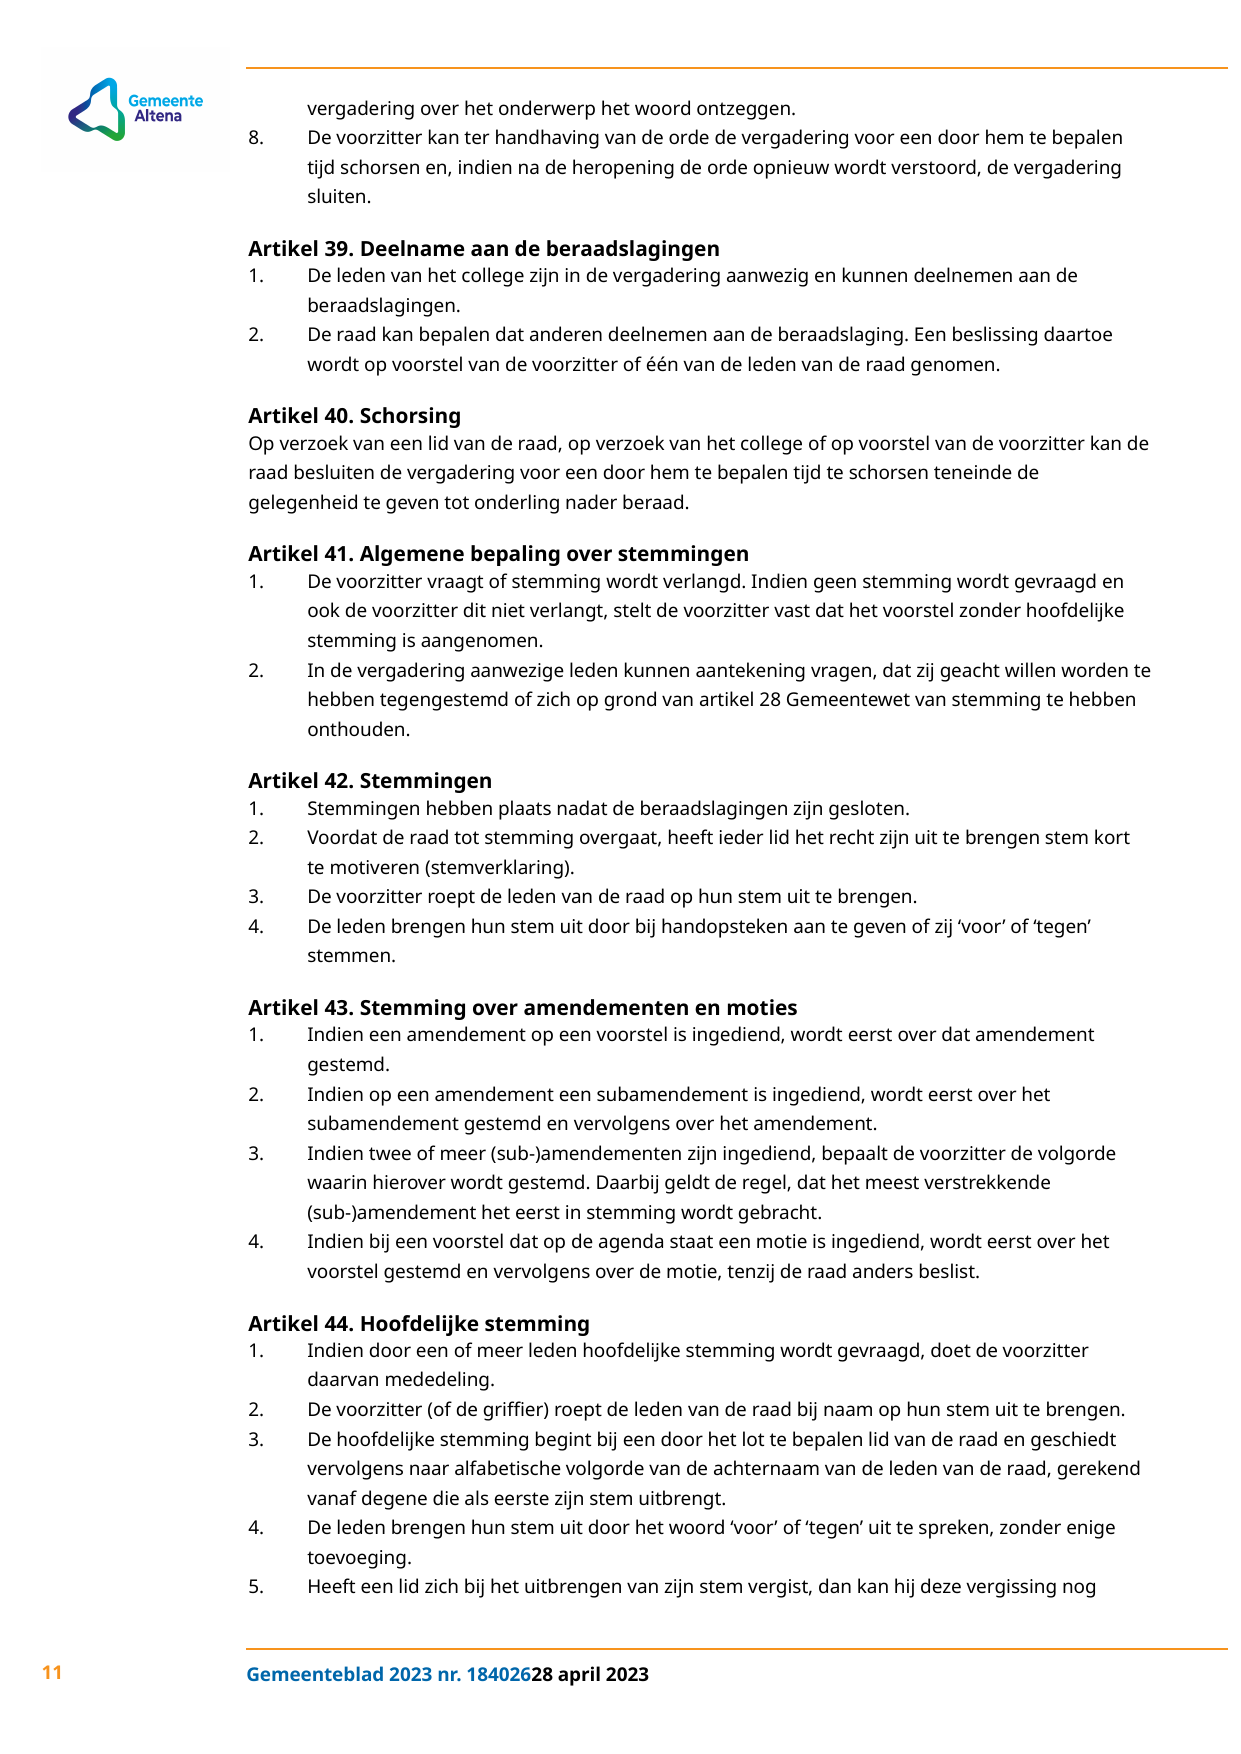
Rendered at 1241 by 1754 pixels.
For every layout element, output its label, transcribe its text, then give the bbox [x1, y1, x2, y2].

text Artikel 42. Stemmingen [248, 766, 1152, 795]
list De hoofdelijke stemming begint bij een door het lot te bepalen lid van de raad en geschiedt vervolgens naar alfabetische volgorde van de achternaam van de leden van de raad, gerekend vanaf degene die als eerste zijn stem uitbrengt. [248, 1426, 1152, 1511]
list De leden van het college zijn in de vergadering aanwezig en kunnen deelnemen aan de beraadslagingen. [248, 262, 1152, 318]
text Artikel 44. Hoofdelijke stemming [248, 1309, 1152, 1337]
list Indien door een of meer leden hoofdelijke stemming wordt gevraagd, doet de voorzitter daarvan mededeling. [248, 1337, 1152, 1392]
list De raad kan bepalen dat anderen deelnemen aan de beraadslaging. Een beslissing daartoe wordt op voorstel van de voorzitter of één van de leden van de raad genomen. [248, 322, 1152, 377]
list Indien bij een voorstel dat op de agenda staat een motie is ingediend, wordt eerst over het voorstel gestemd en vervolgens over de motie, tenzij de raad anders beslist. [248, 1229, 1152, 1284]
picture [41, 47, 231, 172]
list De leden brengen hun stem uit door het woord ‘voor’ of ‘tegen’ uit te spreken, zonder enige toevoeging. [248, 1514, 1152, 1570]
list Stemmingen hebben plaats nadat de beraadslagingen zijn gesloten. [248, 795, 1152, 821]
list De voorzitter (of de griffier) roept de leden van de raad bij naam op hun stem uit te brengen. [248, 1396, 1152, 1422]
list Indien twee of meer (sub-)amendementen zijn ingediend, bepaalt de voorzitter de volgorde waarin hierover wordt gestemd. Daarbij geldt de regel, dat het meest verstrekkende (sub-)amendement het eerst in stemming wordt gebracht. [248, 1140, 1152, 1225]
list De voorzitter roept de leden van de raad op hun stem uit te brengen. [248, 883, 1152, 909]
text Artikel 41. Algemene bepaling over stemmingen [248, 539, 1152, 568]
list De voorzitter kan ter handhaving van de orde de vergadering voor een door hem te bepalen tijd schorsen en, indien na de heropening de orde opnieuw wordt verstoord, de vergadering sluiten. [248, 124, 1152, 209]
text Op verzoek van een lid van de raad, op verzoek van het college of op voorstel van de voorzitter kan de raad besluiten de vergadering voor een door hem te bepalen tijd te schorsen teneinde de gelegenheid te geven tot onderling nader beraad. [248, 430, 1152, 515]
list Voordat de raad tot stemming overgaat, heeft ieder lid het recht zijn uit te brengen stem kort te motiveren (stemverklaring). [248, 824, 1152, 880]
list Indien een amendement op een voorstel is ingediend, wordt eerst over dat amendement gestemd. [248, 1022, 1152, 1077]
list In de vergadering aanwezige leden kunnen aantekening vragen, dat zij geacht willen worden te hebben tegengestemd of zich op grond van artikel 28 Gemeentewet van stemming te hebben onthouden. [248, 657, 1152, 742]
list De leden brengen hun stem uit door bij handopsteken aan te geven of zij ‘voor’ of ‘tegen’ stemmen. [248, 913, 1152, 968]
list Heeft een lid zich bij het uitbrengen van zijn stem vergist, dan kan hij deze vergissing nog [248, 1574, 1152, 1599]
list Indien op een amendement een subamendement is ingediend, wordt eerst over het subamendement gestemd en vervolgens over het amendement. [248, 1081, 1152, 1136]
text Artikel 43. Stemming over amendementen en moties [248, 993, 1152, 1022]
text Artikel 40. Schorsing [248, 402, 1152, 430]
list vergadering over het onderwerp het woord ontzeggen. [248, 95, 1152, 121]
list De voorzitter vraagt of stemming wordt verlangd. Indien geen stemming wordt gevraagd en ook de voorzitter dit niet verlangt, stelt de voorzitter vast dat het voorstel zonder hoofdelijke stemming is aangenomen. [248, 568, 1152, 653]
text Artikel 39. Deelname aan de beraadslagingen [248, 234, 1152, 262]
